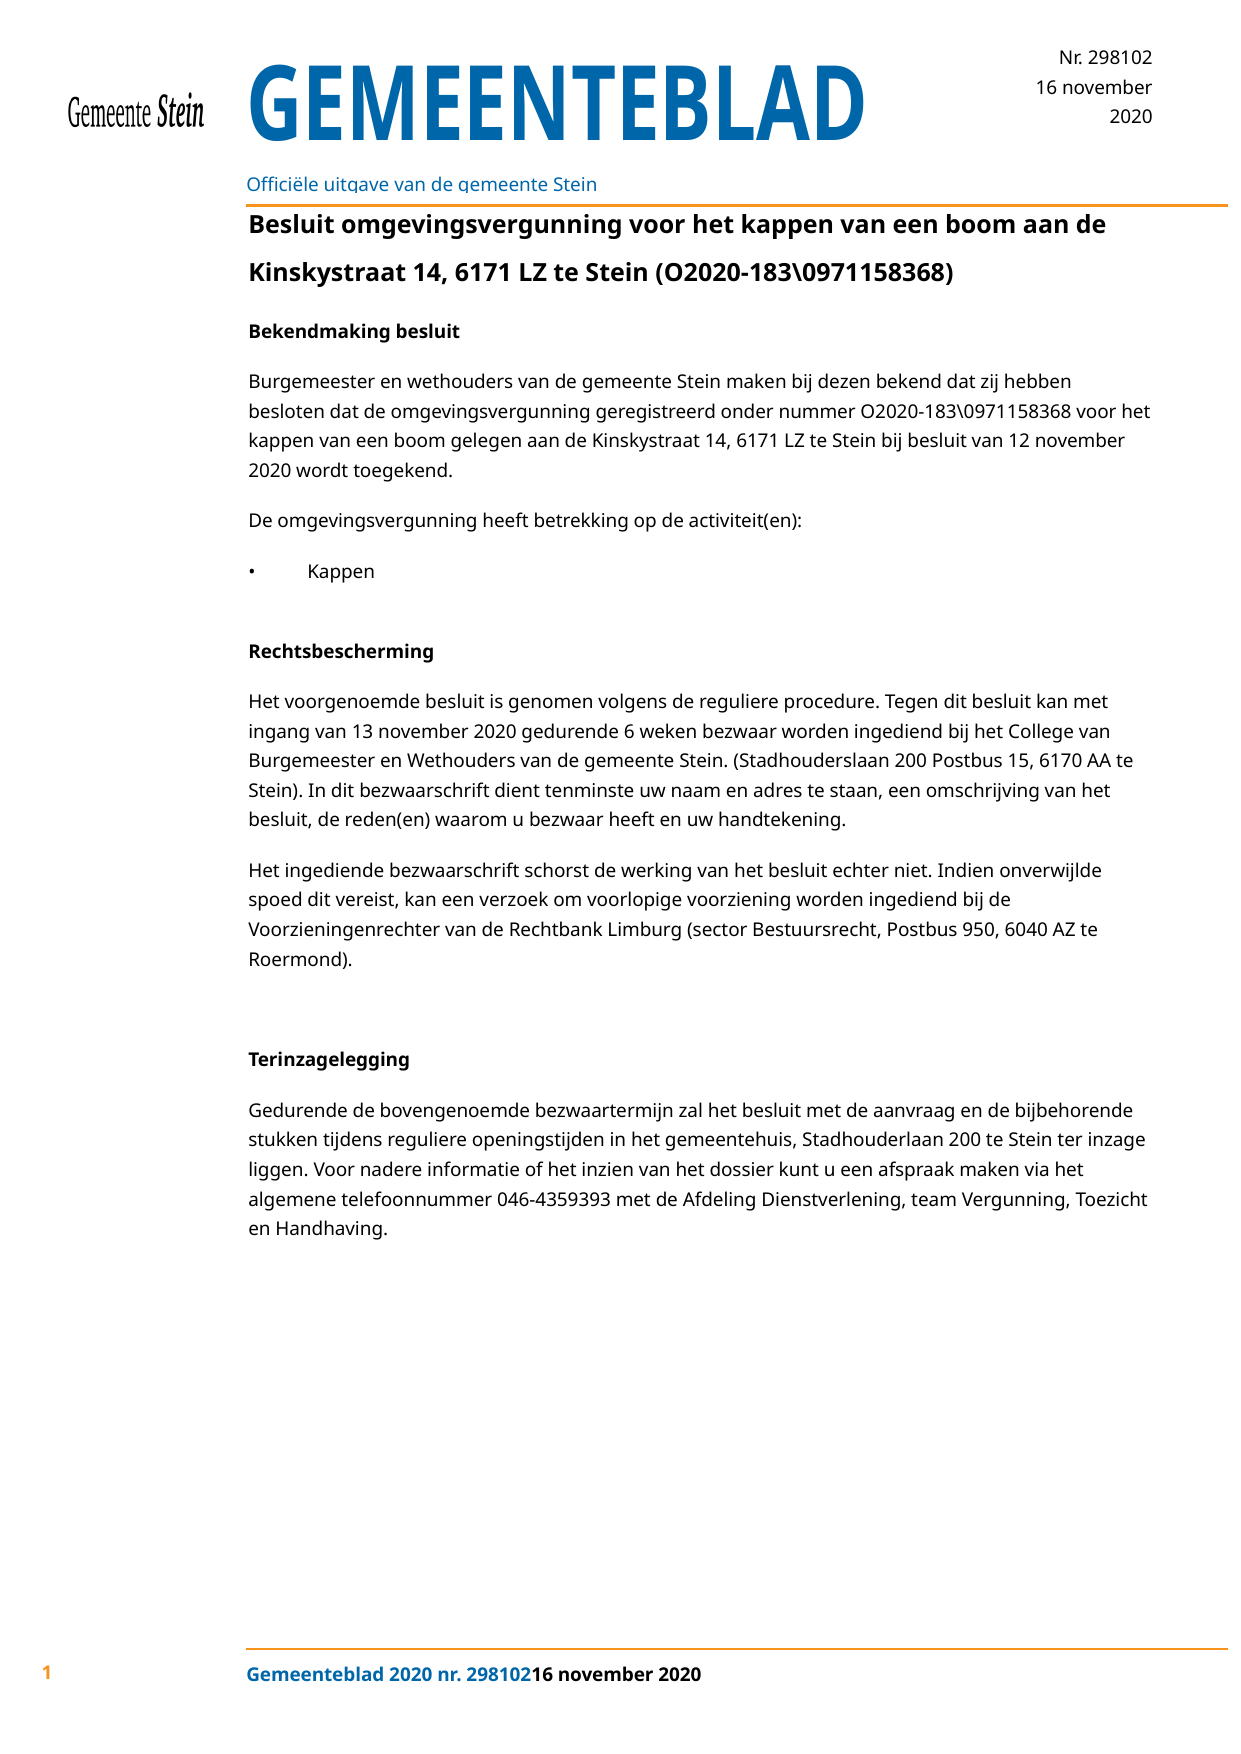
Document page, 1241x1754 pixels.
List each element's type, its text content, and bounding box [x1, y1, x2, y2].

text De omgevingsvergunning heeft betrekking op de activiteit(en): [248, 507, 1152, 533]
text Bekendmaking besluit [248, 318, 1152, 344]
text Gedurende de bovengenoemde bezwaartermijn zal het besluit met de aanvraag en de bijbehorende stukken tijdens reguliere openingstijden in het gemeentehuis, Stadhouderlaan 200 te Stein ter inzage liggen. Voor nadere informatie of het inzien van het dossier kunt u een afspraak maken via het algemene telefoonnummer 046-4359393 met de Afdeling Dienstverlening, team Vergunning, Toezicht en Handhaving. [248, 1097, 1152, 1241]
text Besluit omgevingsvergunning voor het kappen van een boom aan de Kinskystraat 14, 6171 LZ te Stein (O2020-183\0971158368) [248, 207, 1152, 288]
picture [41, 47, 231, 172]
text Terinzagelegging [248, 1047, 1152, 1072]
text Rechtsbescherming [248, 638, 1152, 664]
text Burgemeester en wethouders van de gemeente Stein maken bij dezen bekend dat zij hebben besloten dat de omgevingsvergunning geregistreerd onder nummer O2020-183\0971158368 voor het kappen van een boom gelegen aan de Kinskystraat 14, 6171 LZ te Stein bij besluit van 12 november 2020 wordt toegekend. [248, 368, 1152, 483]
list Kappen [248, 558, 1152, 584]
text Het voorgenoemde besluit is genomen volgens de reguliere procedure. Tegen dit besluit kan met ingang van 13 november 2020 gedurende 6 weken bezwaar worden ingediend bij het College van Burgemeester en Wethouders van de gemeente Stein. (Stadhouderslaan 200 Postbus 15, 6170 AA te Stein). In dit bezwaarschrift dient tenminste uw naam en adres te staan, een omschrijving van het besluit, de reden(en) waarom u bezwaar heeft en uw handtekening. [248, 688, 1152, 832]
text Het ingediende bezwaarschrift schorst de werking van het besluit echter niet. Indien onverwijlde spoed dit vereist, kan een verzoek om voorlopige voorziening worden ingediend bij de Voorzieningenrechter van de Rechtbank Limburg (sector Bestuursrecht, Postbus 950, 6040 AZ te Roermond). [248, 857, 1152, 972]
